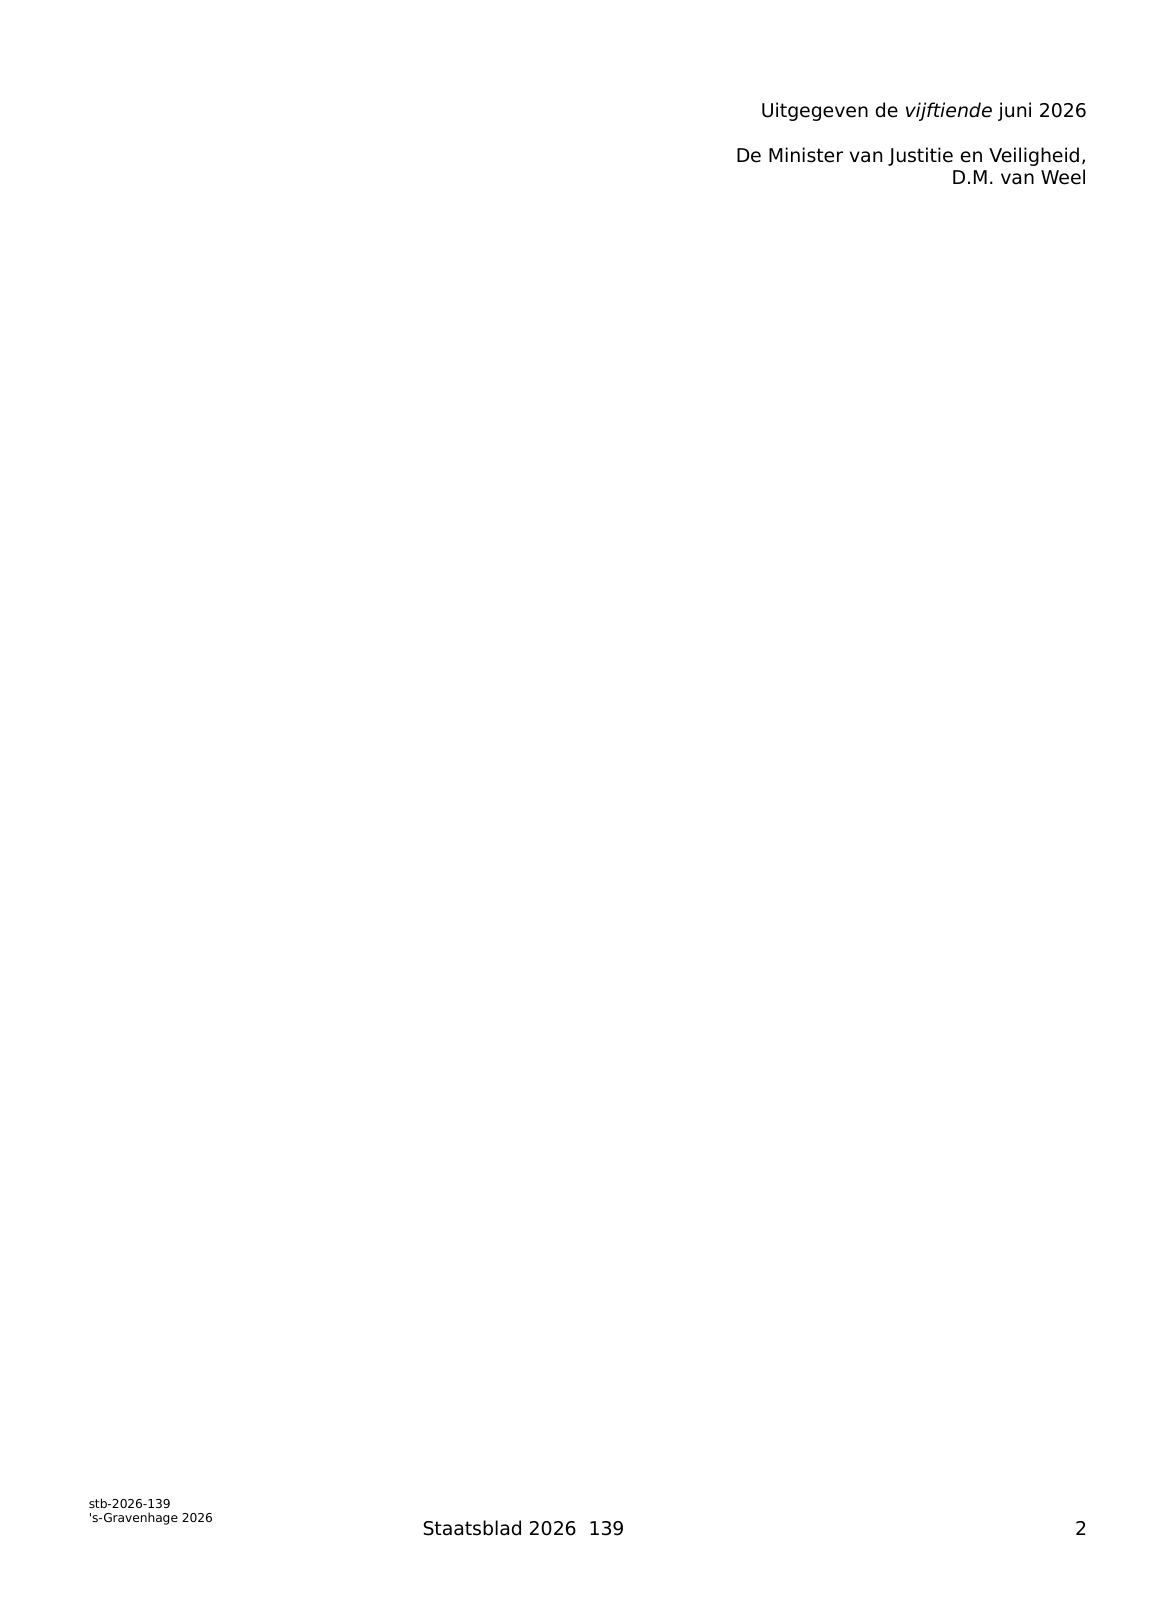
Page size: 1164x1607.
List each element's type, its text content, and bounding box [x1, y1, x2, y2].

text Uitgegeven de vijftiende juni 2026 [422, 100, 1087, 122]
text 's-Gravenhage 2026 [88, 1511, 323, 1525]
text stb-2026-139 [88, 1497, 323, 1511]
text De Minister van Justitie en Veiligheid, D.M. van Weel [422, 144, 1087, 188]
